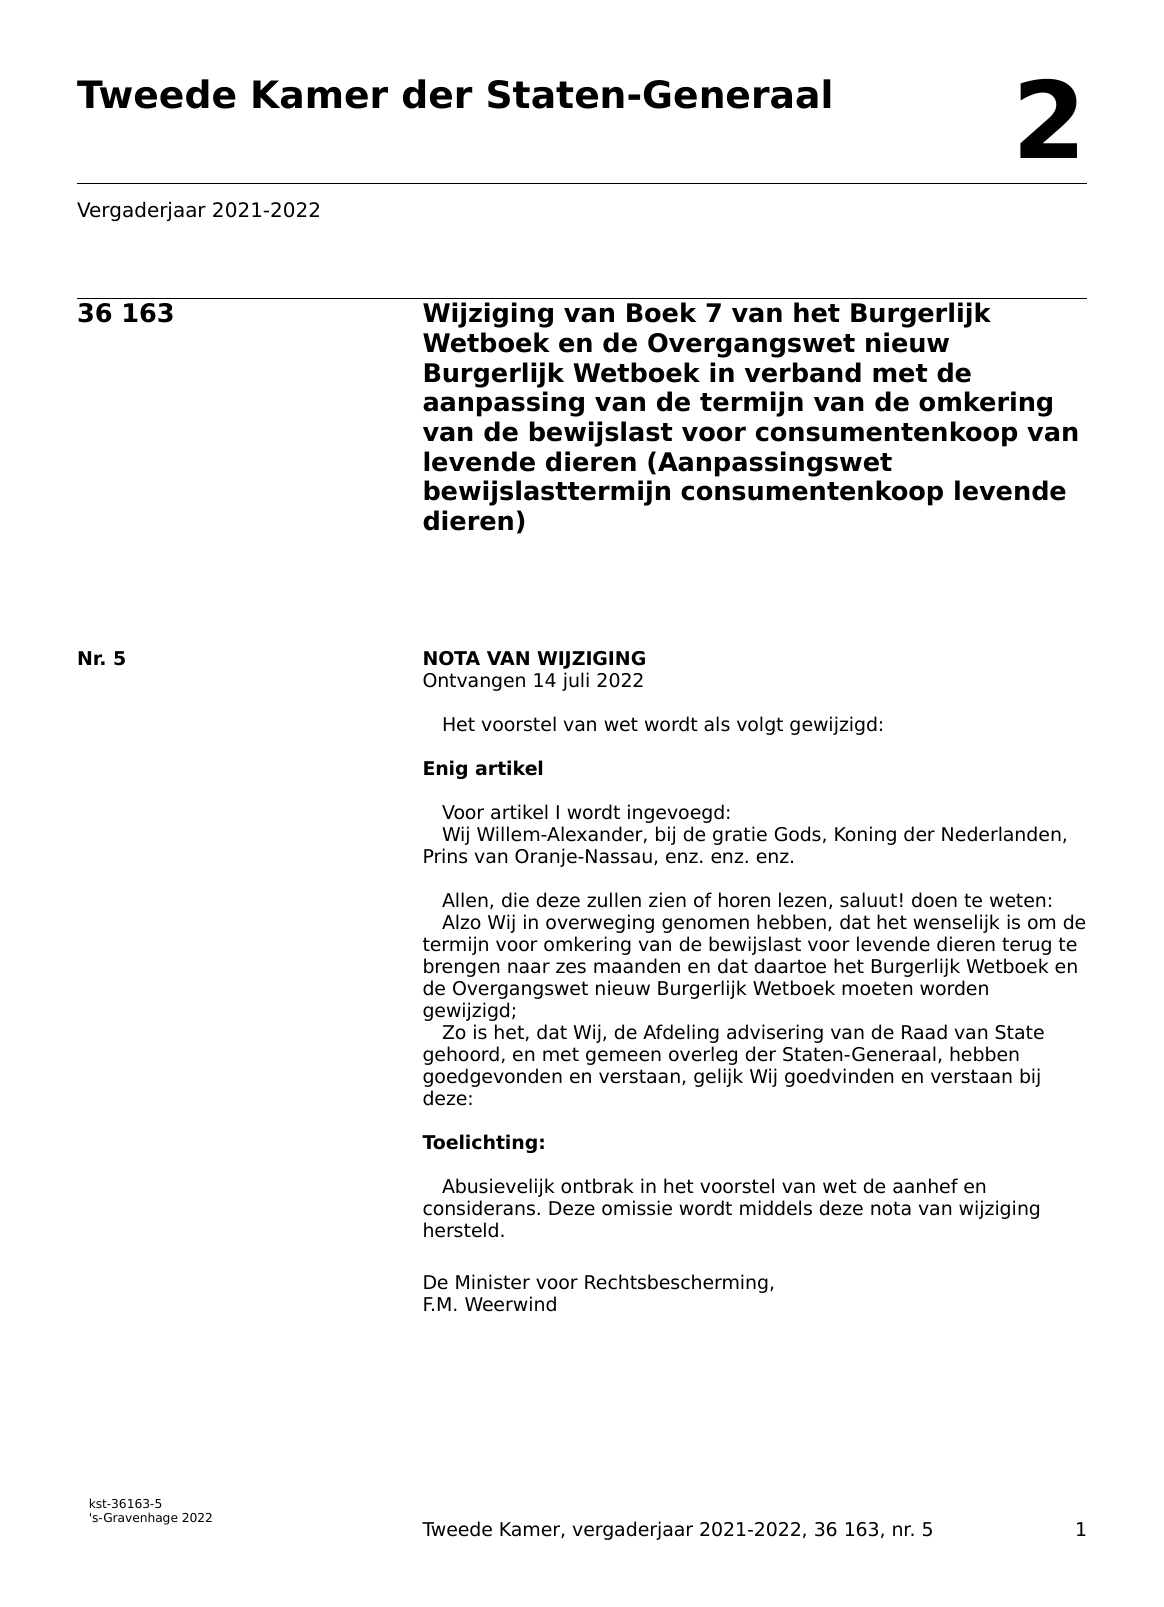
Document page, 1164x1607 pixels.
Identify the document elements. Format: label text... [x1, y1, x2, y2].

text Abusievelijk ontbrak in het voorstel van wet de aanhef en considerans. Deze omissie wordt middels deze nota van wijziging hersteld. [422, 1176, 1087, 1242]
text Alzo Wij in overweging genomen hebben, dat het wenselijk is om de termijn voor omkering van de bewijslast voor levende dieren terug te brengen naar zes maanden en dat daartoe het Burgerlijk Wetboek en de Overgangswet nieuw Burgerlijk Wetboek moeten worden gewijzigd; [422, 912, 1087, 1022]
subtitle Nr. 5 NOTA VAN WIJZIGING [77, 647, 1087, 669]
subtitle Toelichting: [422, 1132, 1087, 1154]
text Voor artikel I wordt ingevoegd: [422, 802, 1087, 824]
text 's-Gravenhage 2022 [88, 1511, 323, 1525]
text Allen, die deze zullen zien of horen lezen, saluut! doen te weten: [422, 890, 1087, 912]
text Wij Willem-Alexander, bij de gratie Gods, Koning der Nederlanden, Prins van Oranje-Nassau, enz. enz. enz. [422, 824, 1087, 868]
table_header 2 [886, 59, 1087, 183]
text De Minister voor Rechtsbescherming, F.M. Weerwind [422, 1272, 1087, 1316]
text Het voorstel van wet wordt als volgt gewijzigd: [422, 714, 1087, 736]
table_header Tweede Kamer der Staten-Generaal [77, 59, 886, 183]
table_cell Vergaderjaar 2021-2022 [77, 184, 1087, 298]
text Zo is het, dat Wij, de Afdeling advisering van de Raad van State gehoord, en met gemeen overleg der Staten-Generaal, hebben goedgevonden en verstaan, gelijk Wij goedvinden en verstaan bij deze: [422, 1022, 1087, 1110]
subtitle 36 163 Wijziging van Boek 7 van het Burgerlijk Wetboek en de Overgangswet nieuw Burgerlijk Wetboek in verband met de aanpassing van de termijn van de omkering van de bewijslast voor consumentenkoop van levende dieren (Aanpassingswet bewijslasttermijn consumentenkoop levende dieren) [77, 299, 1087, 536]
subtitle Enig artikel [422, 758, 1087, 780]
text Ontvangen 14 juli 2022 [422, 669, 1087, 691]
text kst-36163-5 [88, 1497, 323, 1511]
